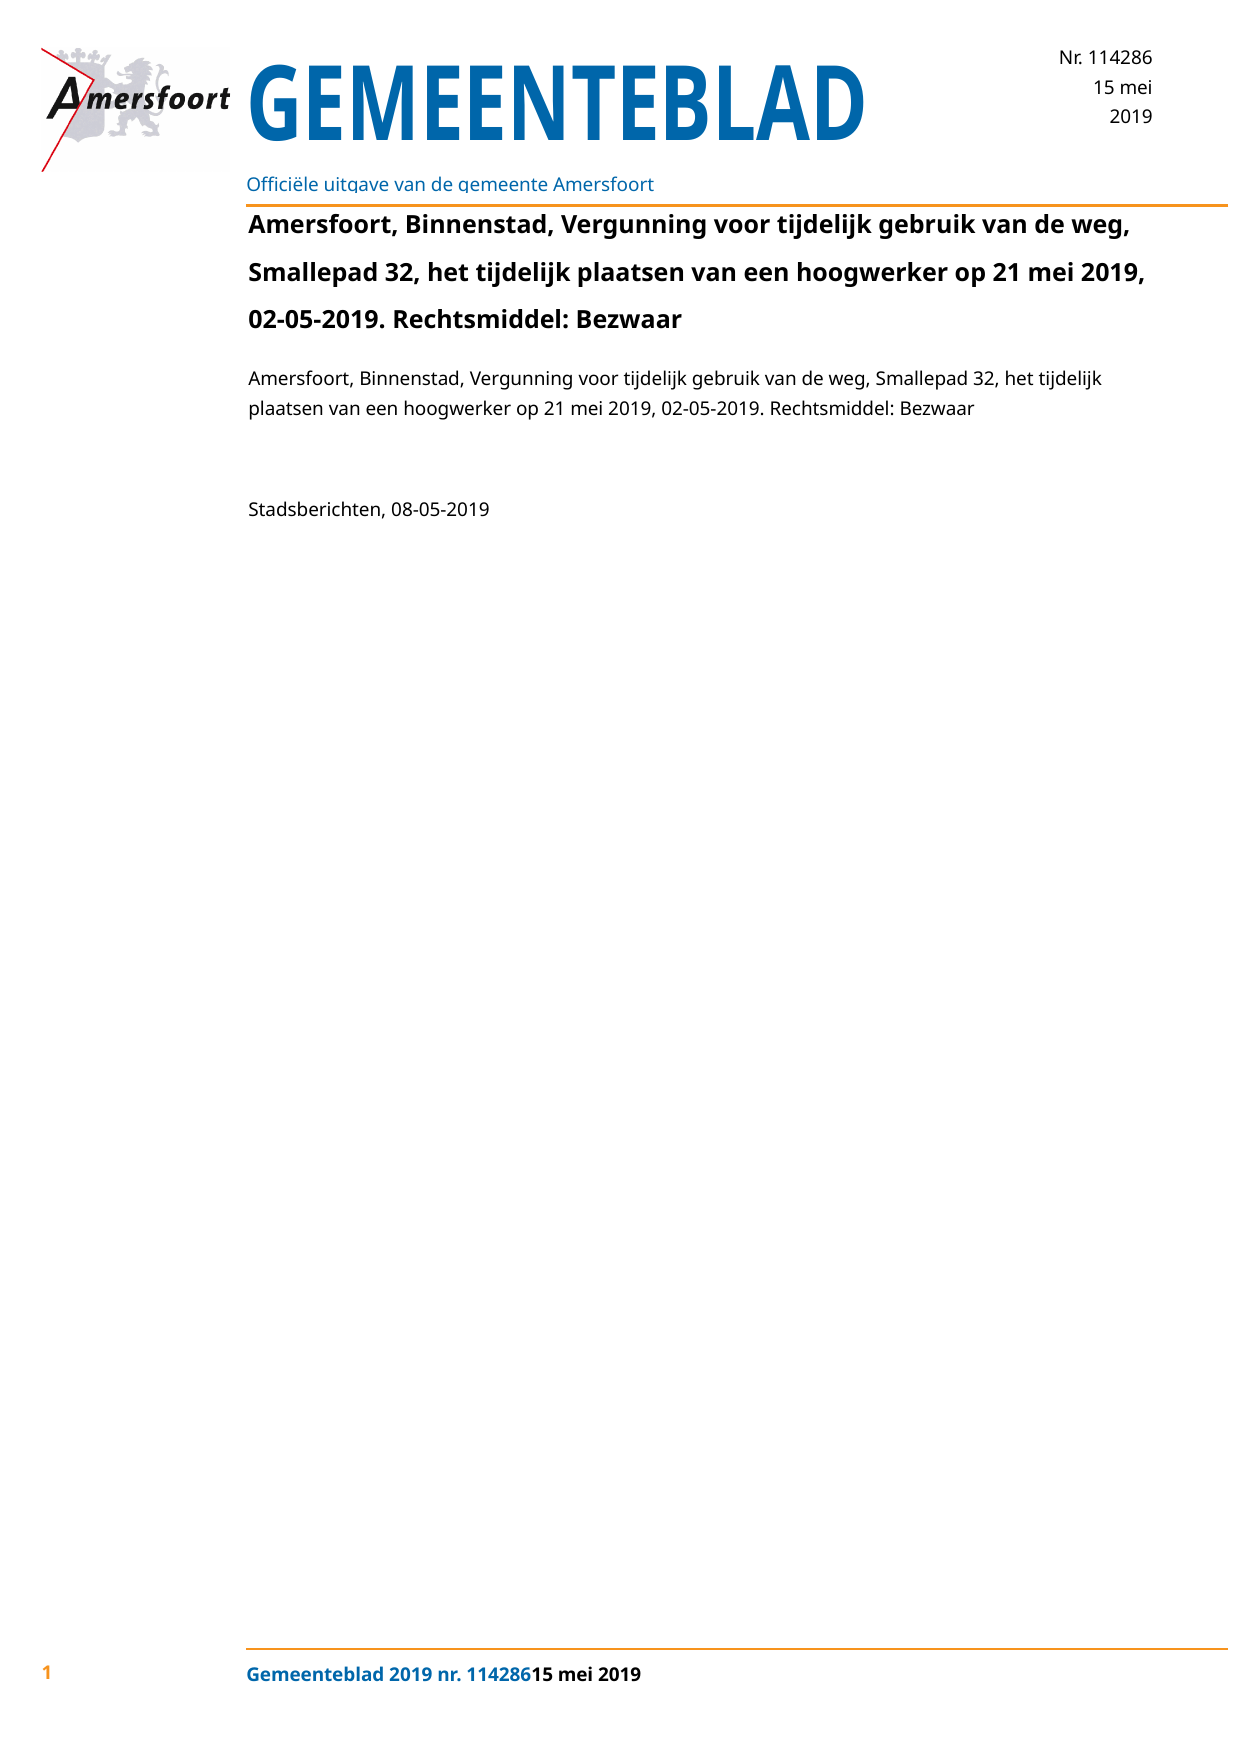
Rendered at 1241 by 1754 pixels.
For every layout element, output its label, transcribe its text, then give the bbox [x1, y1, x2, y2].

picture [41, 47, 231, 172]
text Amersfoort, Binnenstad, Vergunning voor tijdelijk gebruik van de weg, Smallepad 32, het tijdelijk plaatsen van een hoogwerker op 21 mei 2019, 02-05-2019. Rechtsmiddel: Bezwaar [248, 366, 1152, 421]
text Amersfoort, Binnenstad, Vergunning voor tijdelijk gebruik van de weg, Smallepad 32, het tijdelijk plaatsen van een hoogwerker op 21 mei 2019, 02-05-2019. Rechtsmiddel: Bezwaar [248, 207, 1152, 336]
text Stadsberichten, 08-05-2019 [248, 496, 1152, 522]
